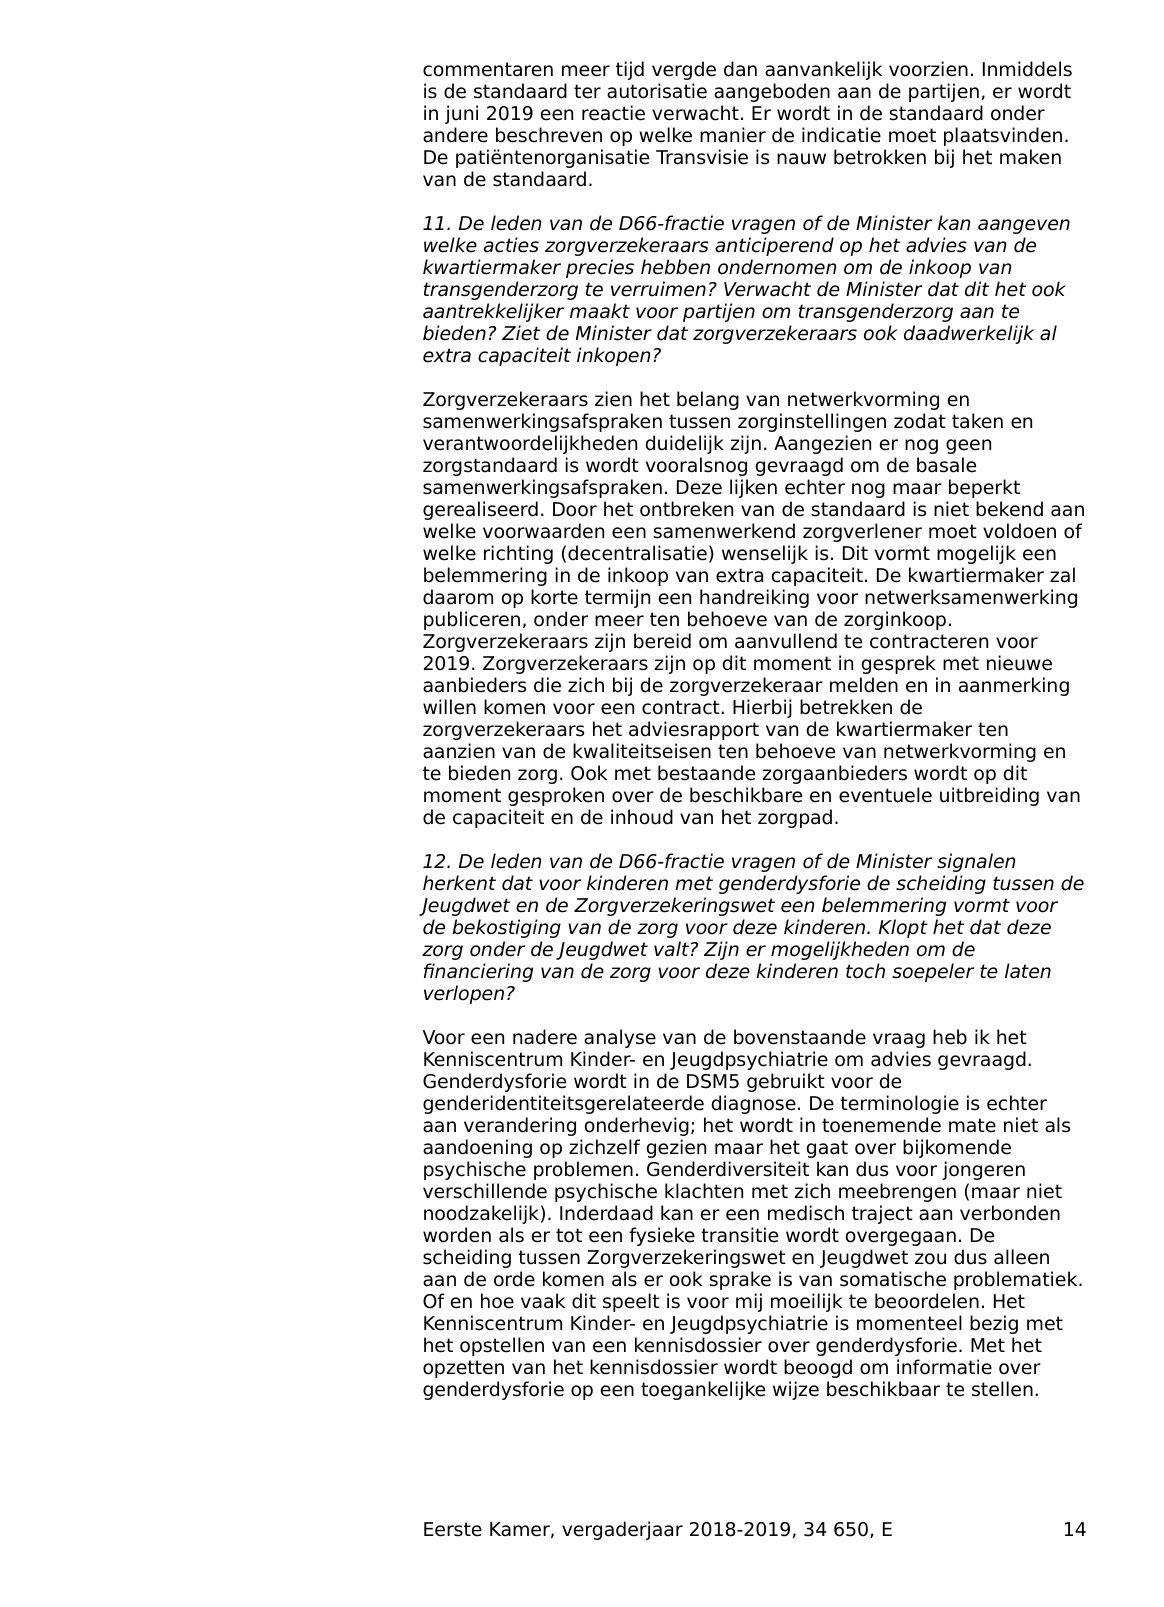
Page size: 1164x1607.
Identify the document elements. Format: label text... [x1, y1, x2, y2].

subtitle 12. De leden van de D66-fractie vragen of de Minister signalen herkent dat voor kinderen met genderdysforie de scheiding tussen de Jeugdwet en de Zorgverzekeringswet een belemmering vormt voor de bekostiging van de zorg voor deze kinderen. Klopt het dat deze zorg onder de Jeugdwet valt? Zijn er mogelijkheden om de financiering van de zorg voor deze kinderen toch soepeler te laten verlopen? [422, 851, 1087, 1005]
text commentaren meer tijd vergde dan aanvankelijk voorzien. Inmiddels is de standaard ter autorisatie aangeboden aan de partijen, er wordt in juni 2019 een reactie verwacht. Er wordt in de standaard onder andere beschreven op welke manier de indicatie moet plaatsvinden. De patiëntenorganisatie Transvisie is nauw betrokken bij het maken van de standaard. [422, 59, 1087, 191]
text Zorgverzekeraars zien het belang van netwerkvorming en samenwerkingsafspraken tussen zorginstellingen zodat taken en verantwoordelijkheden duidelijk zijn. Aangezien er nog geen zorgstandaard is wordt vooralsnog gevraagd om de basale samenwerkingsafspraken. Deze lijken echter nog maar beperkt gerealiseerd. Door het ontbreken van de standaard is niet bekend aan welke voorwaarden een samenwerkend zorgverlener moet voldoen of welke richting (decentralisatie) wenselijk is. Dit vormt mogelijk een belemmering in de inkoop van extra capaciteit. De kwartiermaker zal daarom op korte termijn een handreiking voor netwerksamenwerking publiceren, onder meer ten behoeve van de zorginkoop. Zorgverzekeraars zijn bereid om aanvullend te contracteren voor 2019. Zorgverzekeraars zijn op dit moment in gesprek met nieuwe aanbieders die zich bij de zorgverzekeraar melden en in aanmerking willen komen voor een contract. Hierbij betrekken de zorgverzekeraars het adviesrapport van de kwartiermaker ten aanzien van de kwaliteitseisen ten behoeve van netwerkvorming en te bieden zorg. Ook met bestaande zorgaanbieders wordt op dit moment gesproken over de beschikbare en eventuele uitbreiding van de capaciteit en de inhoud van het zorgpad. [422, 389, 1087, 829]
subtitle 11. De leden van de D66-fractie vragen of de Minister kan aangeven welke acties zorgverzekeraars anticiperend op het advies van de kwartiermaker precies hebben ondernomen om de inkoop van transgenderzorg te verruimen? Verwacht de Minister dat dit het ook aantrekkelijker maakt voor partijen om transgenderzorg aan te bieden? Ziet de Minister dat zorgverzekeraars ook daadwerkelijk al extra capaciteit inkopen? [422, 213, 1087, 367]
text Voor een nadere analyse van de bovenstaande vraag heb ik het Kenniscentrum Kinder- en Jeugdpsychiatrie om advies gevraagd. Genderdysforie wordt in de DSM5 gebruikt voor de genderidentiteitsgerelateerde diagnose. De terminologie is echter aan verandering onderhevig; het wordt in toenemende mate niet als aandoening op zichzelf gezien maar het gaat over bijkomende psychische problemen. Genderdiversiteit kan dus voor jongeren verschillende psychische klachten met zich meebrengen (maar niet noodzakelijk). Inderdaad kan er een medisch traject aan verbonden worden als er tot een fysieke transitie wordt overgegaan. De scheiding tussen Zorgverzekeringswet en Jeugdwet zou dus alleen aan de orde komen als er ook sprake is van somatische problematiek. Of en hoe vaak dit speelt is voor mij moeilijk te beoordelen. Het Kenniscentrum Kinder- en Jeugdpsychiatrie is momenteel bezig met het opstellen van een kennisdossier over genderdysforie. Met het opzetten van het kennisdossier wordt beoogd om informatie over genderdysforie op een toegankelijke wijze beschikbaar te stellen. [422, 1027, 1087, 1401]
